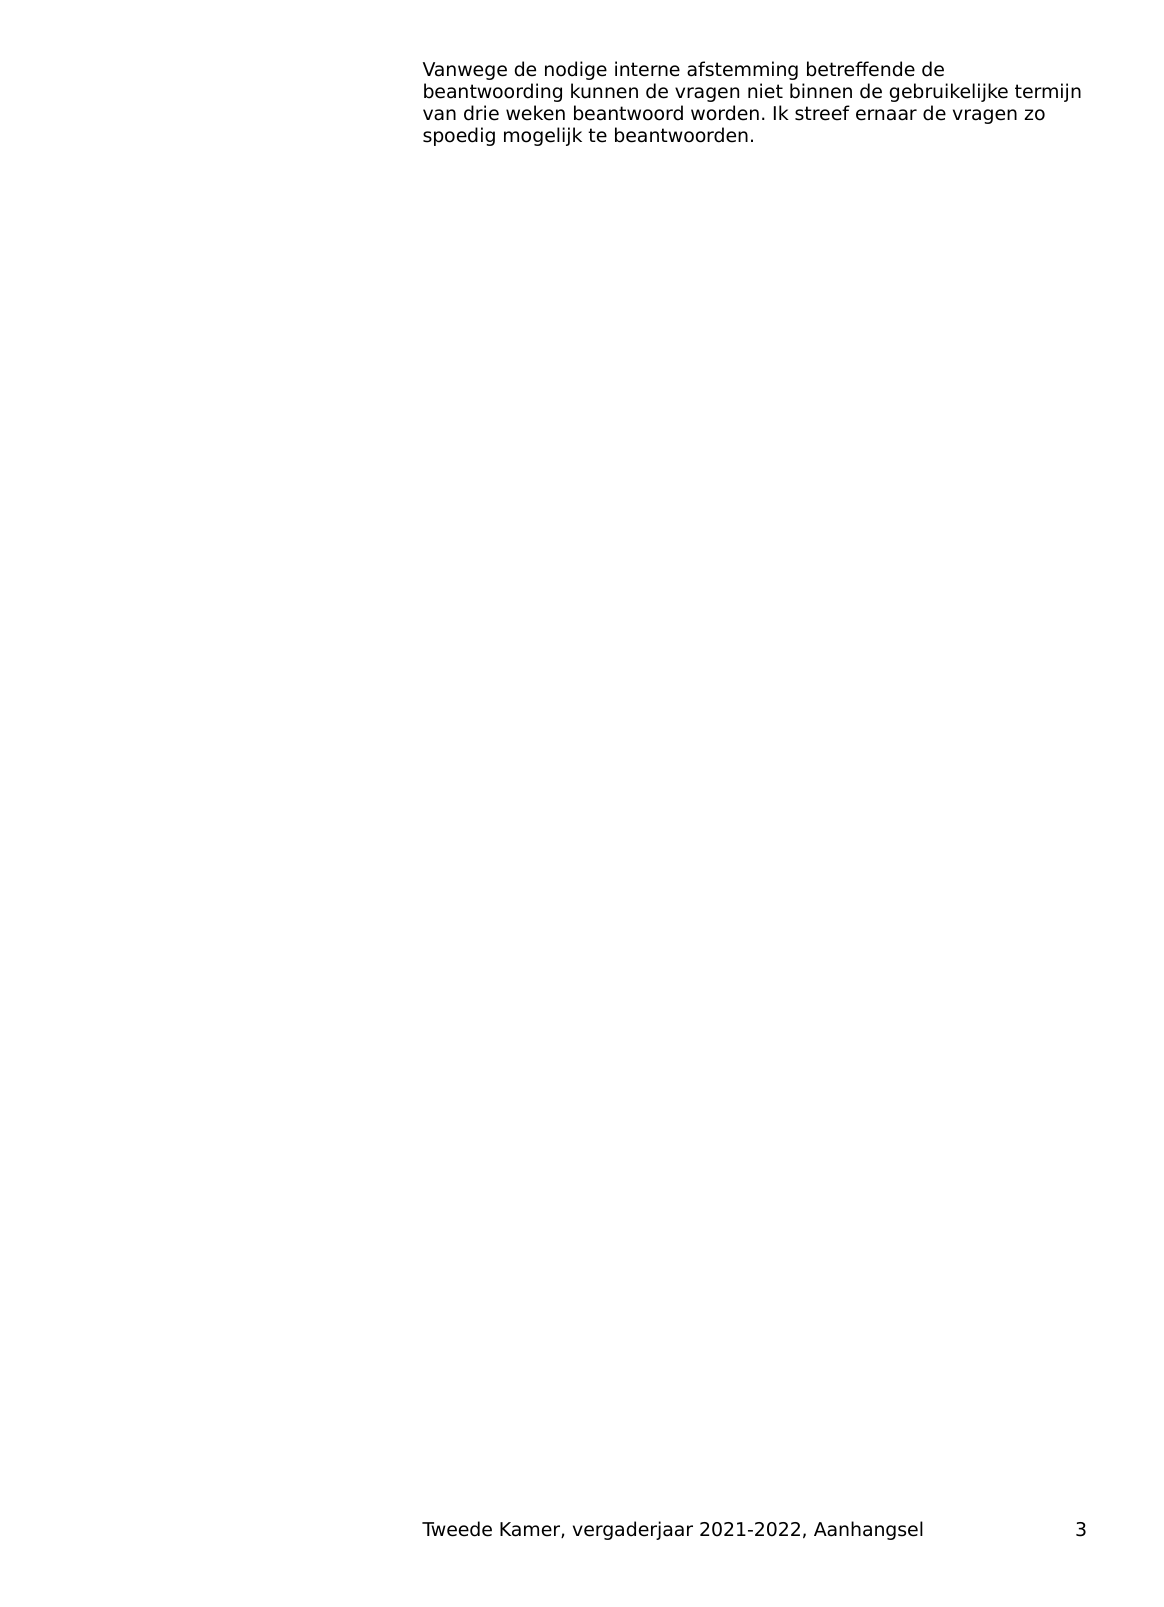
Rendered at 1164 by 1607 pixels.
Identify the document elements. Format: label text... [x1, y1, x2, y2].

text Vanwege de nodige interne afstemming betreffende de beantwoording kunnen de vragen niet binnen de gebruikelijke termijn van drie weken beantwoord worden. Ik streef ernaar de vragen zo spoedig mogelijk te beantwoorden. [422, 59, 1087, 147]
